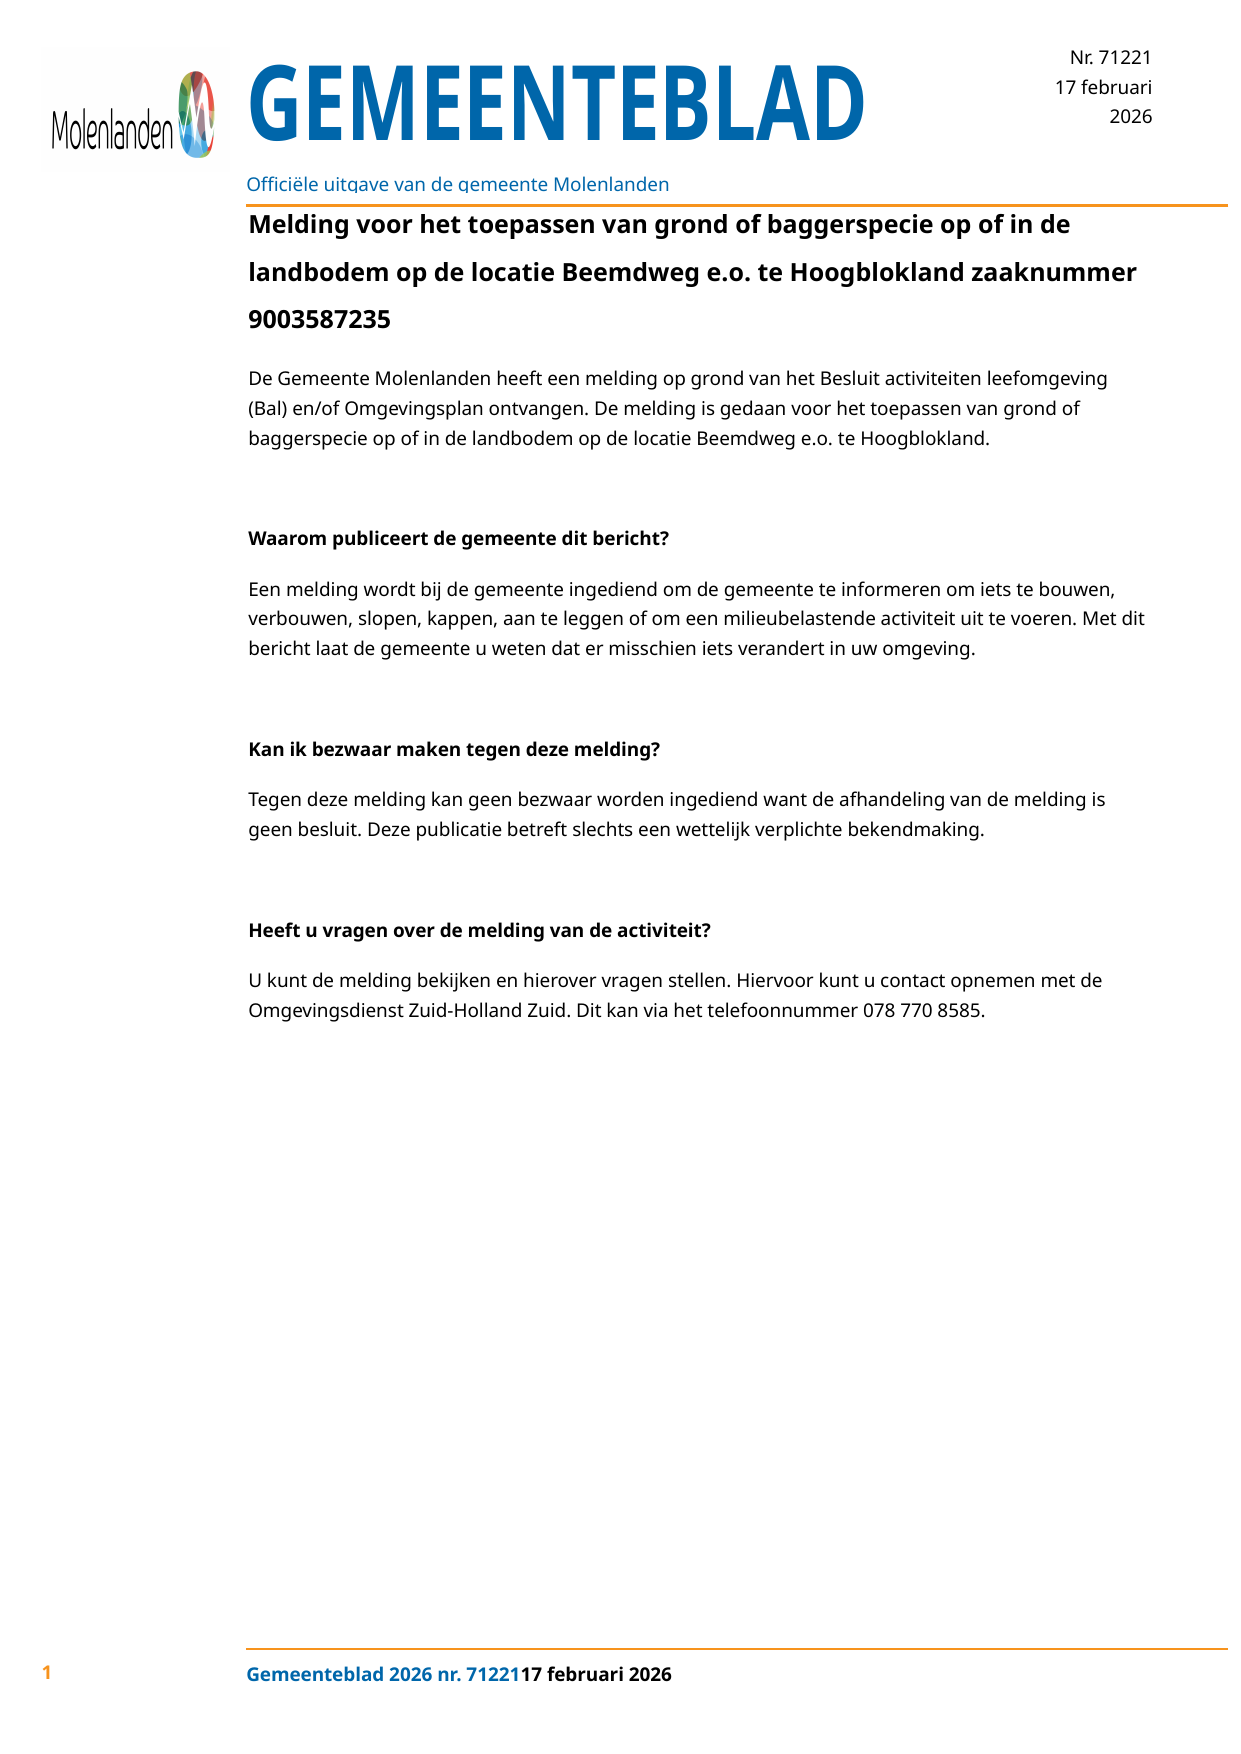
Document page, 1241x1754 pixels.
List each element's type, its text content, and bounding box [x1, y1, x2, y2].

text U kunt de melding bekijken en hierover vragen stellen. Hiervoor kunt u contact opnemen met de Omgevingsdienst Zuid-Holland Zuid. Dit kan via het telefoonnummer 078 770 8585. [248, 967, 1152, 1022]
text Waarom publiceert de gemeente dit bericht? [248, 526, 1152, 551]
text Een melding wordt bij de gemeente ingediend om de gemeente te informeren om iets te bouwen, verbouwen, slopen, kappen, aan te leggen of om een milieubelastende activiteit uit te voeren. Met dit bericht laat de gemeente u weten dat er misschien iets verandert in uw omgeving. [248, 576, 1152, 661]
text Melding voor het toepassen van grond of baggerspecie op of in de landbodem op de locatie Beemdweg e.o. te Hoogblokland zaaknummer 9003587235 [248, 207, 1152, 336]
text Kan ik bezwaar maken tegen deze melding? [248, 736, 1152, 762]
text Tegen deze melding kan geen bezwaar worden ingediend want de afhandeling van de melding is geen besluit. Deze publicatie betreft slechts een wettelijk verplichte bekendmaking. [248, 786, 1152, 842]
text De Gemeente Molenlanden heeft een melding op grond van het Besluit activiteiten leefomgeving (Bal) en/of Omgevingsplan ontvangen. De melding is gedaan voor het toepassen van grond of baggerspecie op of in de landbodem op de locatie Beemdweg e.o. te Hoogblokland. [248, 366, 1152, 450]
picture [41, 47, 231, 172]
text Heeft u vragen over de melding van de activiteit? [248, 917, 1152, 942]
